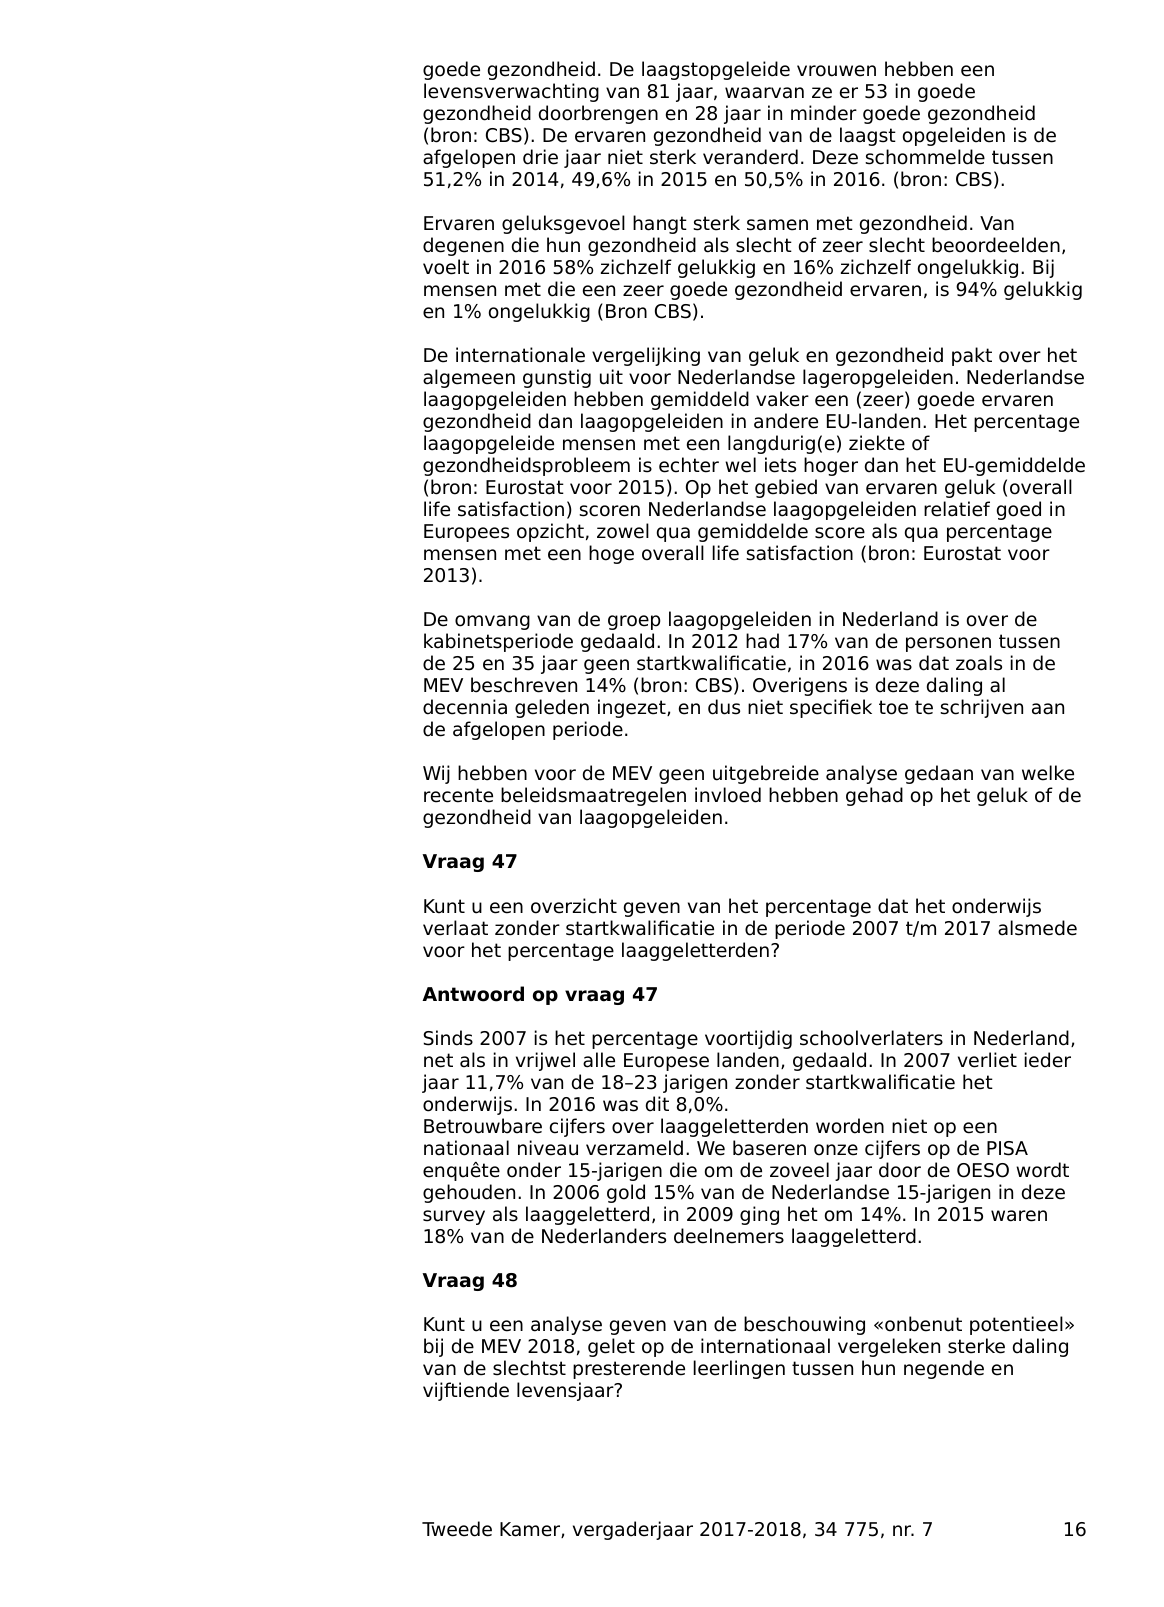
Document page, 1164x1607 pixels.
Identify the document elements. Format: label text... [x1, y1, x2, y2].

text Ervaren geluksgevoel hangt sterk samen met gezondheid. Van degenen die hun gezondheid als slecht of zeer slecht beoordeelden, voelt in 2016 58% zichzelf gelukkig en 16% zichzelf ongelukkig. Bij mensen met die een zeer goede gezondheid ervaren, is 94% gelukkig en 1% ongelukkig (Bron CBS). [422, 213, 1087, 323]
subtitle Vraag 48 [422, 1270, 1087, 1292]
text goede gezondheid. De laagstopgeleide vrouwen hebben een levensverwachting van 81 jaar, waarvan ze er 53 in goede gezondheid doorbrengen en 28 jaar in minder goede gezondheid (bron: CBS). De ervaren gezondheid van de laagst opgeleiden is de afgelopen drie jaar niet sterk veranderd. Deze schommelde tussen 51,2% in 2014, 49,6% in 2015 en 50,5% in 2016. (bron: CBS). [422, 59, 1087, 191]
subtitle Antwoord op vraag 47 [422, 984, 1087, 1006]
text Wij hebben voor de MEV geen uitgebreide analyse gedaan van welke recente beleidsmaatregelen invloed hebben gehad op het geluk of de gezondheid van laagopgeleiden. [422, 763, 1087, 829]
text Betrouwbare cijfers over laaggeletterden worden niet op een nationaal niveau verzameld. We baseren onze cijfers op de PISA enquête onder 15-jarigen die om de zoveel jaar door de OESO wordt gehouden. In 2006 gold 15% van de Nederlandse 15-jarigen in deze survey als laaggeletterd, in 2009 ging het om 14%. In 2015 waren 18% van de Nederlanders deelnemers laaggeletterd. [422, 1116, 1087, 1248]
text Kunt u een analyse geven van de beschouwing «onbenut potentieel» bij de MEV 2018, gelet op de internationaal vergeleken sterke daling van de slechtst presterende leerlingen tussen hun negende en vijftiende levensjaar? [422, 1314, 1087, 1402]
text Sinds 2007 is het percentage voortijdig schoolverlaters in Nederland, net als in vrijwel alle Europese landen, gedaald. In 2007 verliet ieder jaar 11,7% van de 18–23 jarigen zonder startkwalificatie het onderwijs. In 2016 was dit 8,0%. [422, 1028, 1087, 1116]
text Kunt u een overzicht geven van het percentage dat het onderwijs verlaat zonder startkwalificatie in de periode 2007 t/m 2017 alsmede voor het percentage laaggeletterden? [422, 896, 1087, 961]
text De internationale vergelijking van geluk en gezondheid pakt over het algemeen gunstig uit voor Nederlandse lageropgeleiden. Nederlandse laagopgeleiden hebben gemiddeld vaker een (zeer) goede ervaren gezondheid dan laagopgeleiden in andere EU-landen. Het percentage laagopgeleide mensen met een langdurig(e) ziekte of gezondheidsprobleem is echter wel iets hoger dan het EU-gemiddelde (bron: Eurostat voor 2015). Op het gebied van ervaren geluk (overall life satisfaction) scoren Nederlandse laagopgeleiden relatief goed in Europees opzicht, zowel qua gemiddelde score als qua percentage mensen met een hoge overall life satisfaction (bron: Eurostat voor 2013). [422, 345, 1087, 587]
subtitle Vraag 47 [422, 851, 1087, 873]
text De omvang van de groep laagopgeleiden in Nederland is over de kabinetsperiode gedaald. In 2012 had 17% van de personen tussen de 25 en 35 jaar geen startkwalificatie, in 2016 was dat zoals in de MEV beschreven 14% (bron: CBS). Overigens is deze daling al decennia geleden ingezet, en dus niet specifiek toe te schrijven aan de afgelopen periode. [422, 609, 1087, 741]
